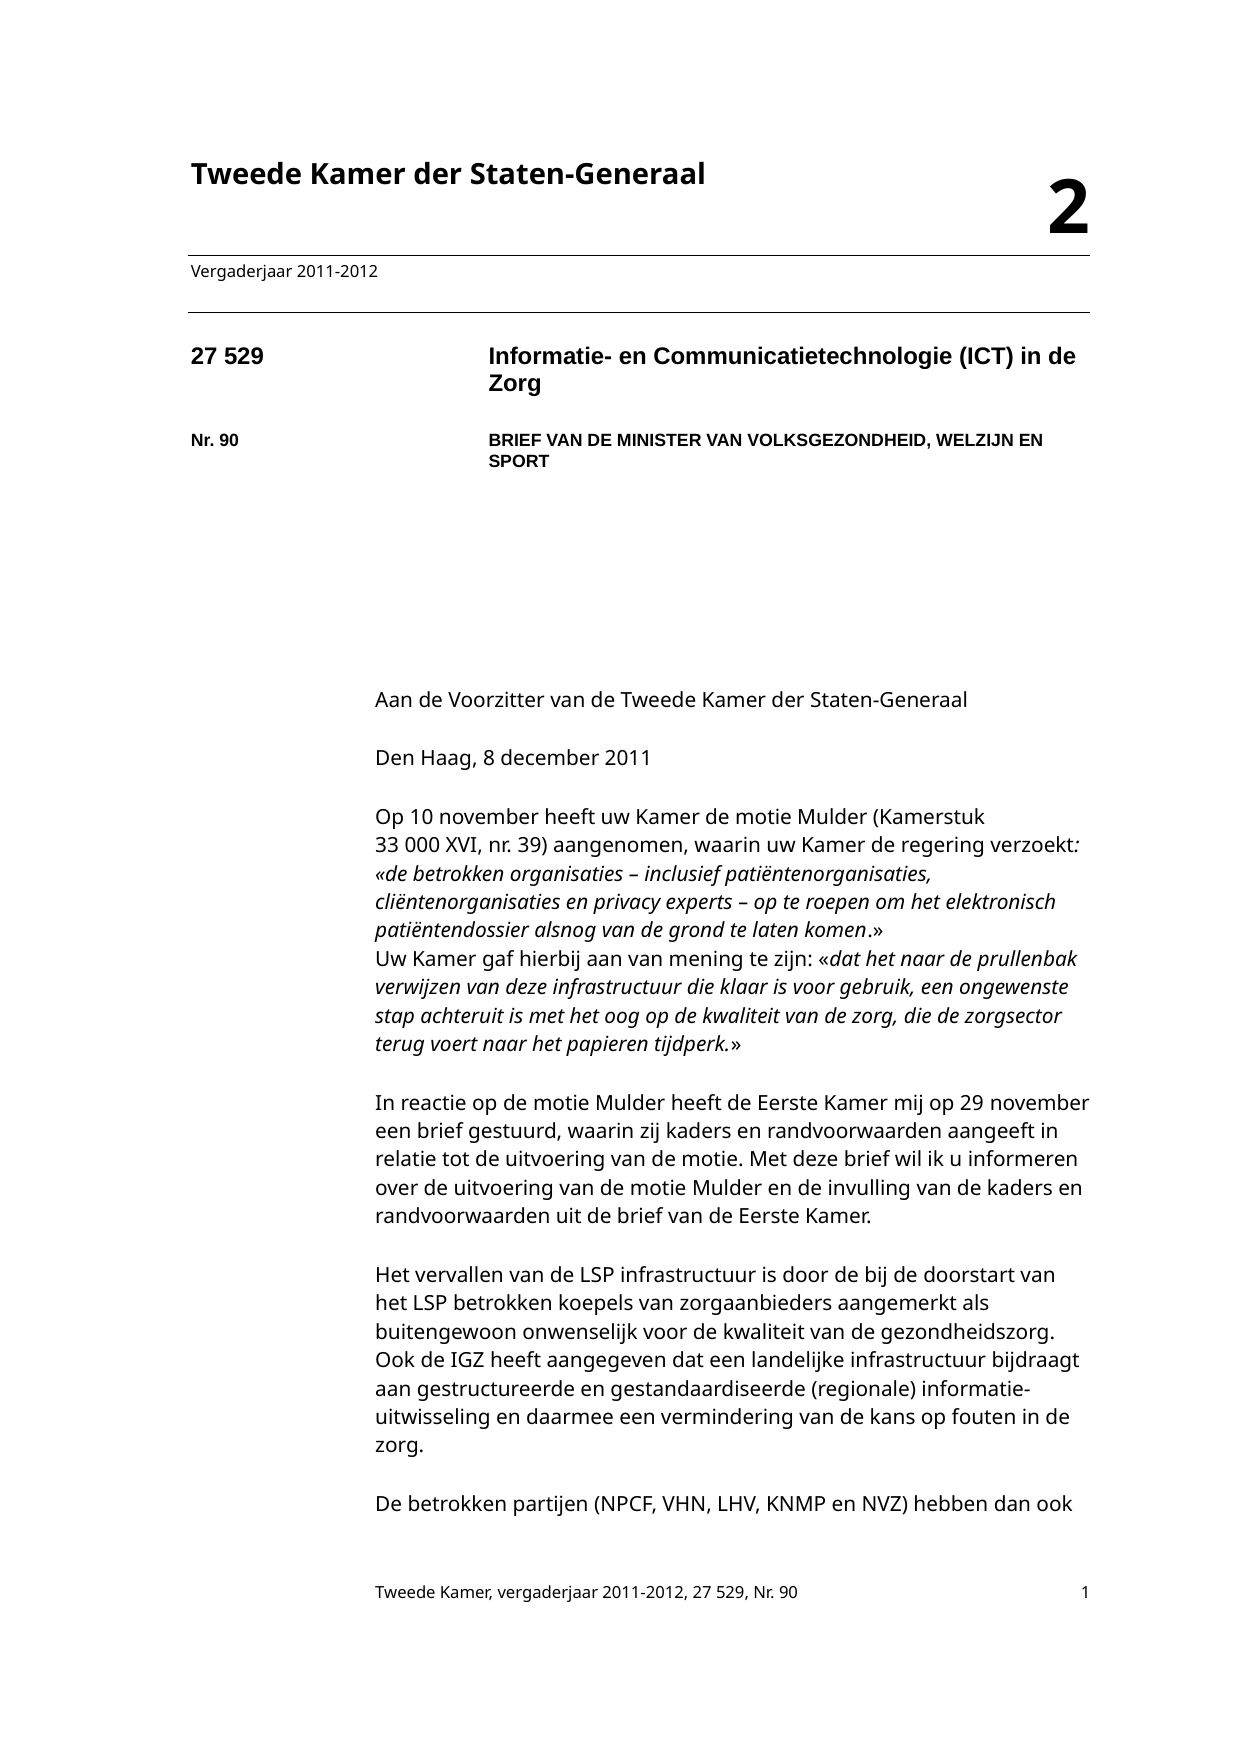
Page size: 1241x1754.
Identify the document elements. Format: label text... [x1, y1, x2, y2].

table_cell BRIEF VAN DE MINISTER VAN VOLKSGEZONDHEID, WELZIJN EN SPORT [485, 427, 1090, 566]
table_cell Informatie- en Communicatietechnologie (ICT) in de Zorg [485, 339, 1090, 427]
text Den Haag, 8 december 2011 [375, 743, 1090, 772]
table_cell Vergaderjaar 2011-2012 [188, 256, 485, 312]
table_cell [188, 313, 485, 339]
table_cell [485, 256, 1090, 312]
text In reactie op de motie Mulder heeft de Eerste Kamer mij op 29 november een brief gestuurd, waarin zij kaders en randvoorwaarden aangeeft in relatie tot de uitvoering van de motie. Met deze brief wil ik u informeren over de uitvoering van de motie Mulder en de invulling van de kaders en randvoorwaarden uit de brief van de Eerste Kamer. [375, 1088, 1090, 1230]
table_cell Nr. 90 [188, 427, 485, 566]
text Uw Kamer gaf hierbij aan van mening te zijn: «dat het naar de prullenbak verwijzen van deze infrastructuur die klaar is voor gebruik, een ongewenste stap achteruit is met het oog op de kwaliteit van de zorg, die de zorgsector terug voert naar het papieren tijdperk.» [375, 944, 1090, 1058]
table_header Tweede Kamer der Staten-Generaal [188, 150, 909, 255]
table_cell 27 529 [188, 339, 485, 427]
text Het vervallen van de LSP infrastructuur is door de bij de doorstart van het LSP betrokken koepels van zorgaanbieders aangemerkt als buitengewoon onwenselijk voor de kwaliteit van de gezondheidszorg. Ook de IGZ heeft aangegeven dat een landelijke infrastructuur bijdraagt aan gestructureerde en gestandaardiseerde (regionale) informatie-uitwisseling en daarmee een vermindering van de kans op fouten in de zorg. [375, 1260, 1090, 1459]
table_cell [485, 313, 1090, 339]
table_header 2 [910, 150, 1090, 255]
text Aan de Voorzitter van de Tweede Kamer der Staten-Generaal [375, 685, 1090, 713]
text De betrokken partijen (NPCF, VHN, LHV, KNMP en NVZ) hebben dan ook [375, 1489, 1090, 1517]
text Op 10 november heeft uw Kamer de motie Mulder (Kamerstuk 33 000 XVI, nr. 39) aangenomen, waarin uw Kamer de regering verzoekt: «de betrokken organisaties – inclusief patiëntenorganisaties, cliëntenorganisaties en privacy experts – op te roepen om het elektronisch patiëntendossier alsnog van de grond te laten komen.» [375, 802, 1090, 944]
